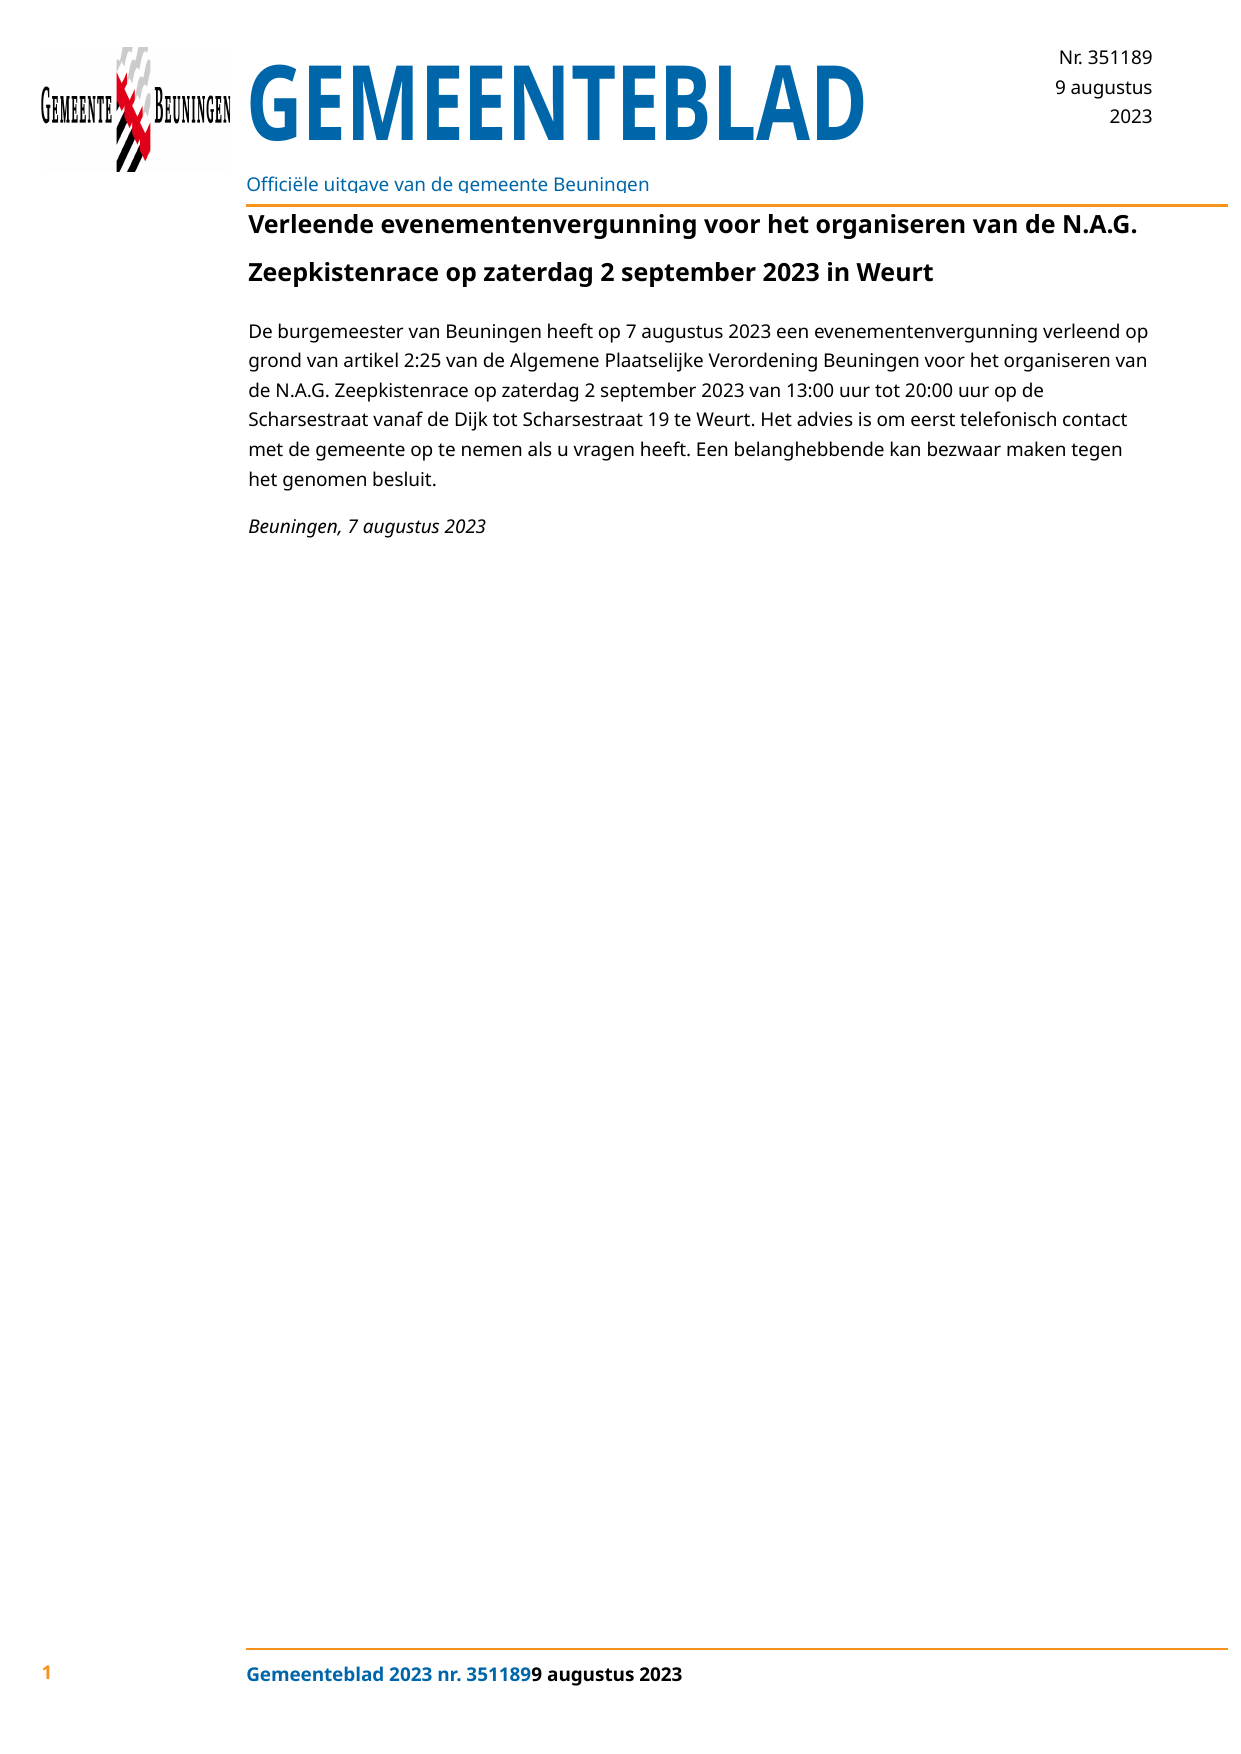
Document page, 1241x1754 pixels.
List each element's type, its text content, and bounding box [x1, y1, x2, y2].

text De burgemeester van Beuningen heeft op 7 augustus 2023 een evenementenvergunning verleend op grond van artikel 2:25 van de Algemene Plaatselijke Verordening Beuningen voor het organiseren van de N.A.G. Zeepkistenrace op zaterdag 2 september 2023 van 13:00 uur tot 20:00 uur op de Scharsestraat vanaf de Dijk tot Scharsestraat 19 te Weurt. Het advies is om eerst telefonisch contact met de gemeente op te nemen als u vragen heeft. Een belanghebbende kan bezwaar maken tegen het genomen besluit. [248, 318, 1152, 492]
text Beuningen, 7 augustus 2023 [248, 514, 1152, 539]
text Verleende evenementenvergunning voor het organiseren van de N.A.G. Zeepkistenrace op zaterdag 2 september 2023 in Weurt [248, 207, 1152, 288]
picture [41, 47, 231, 172]
